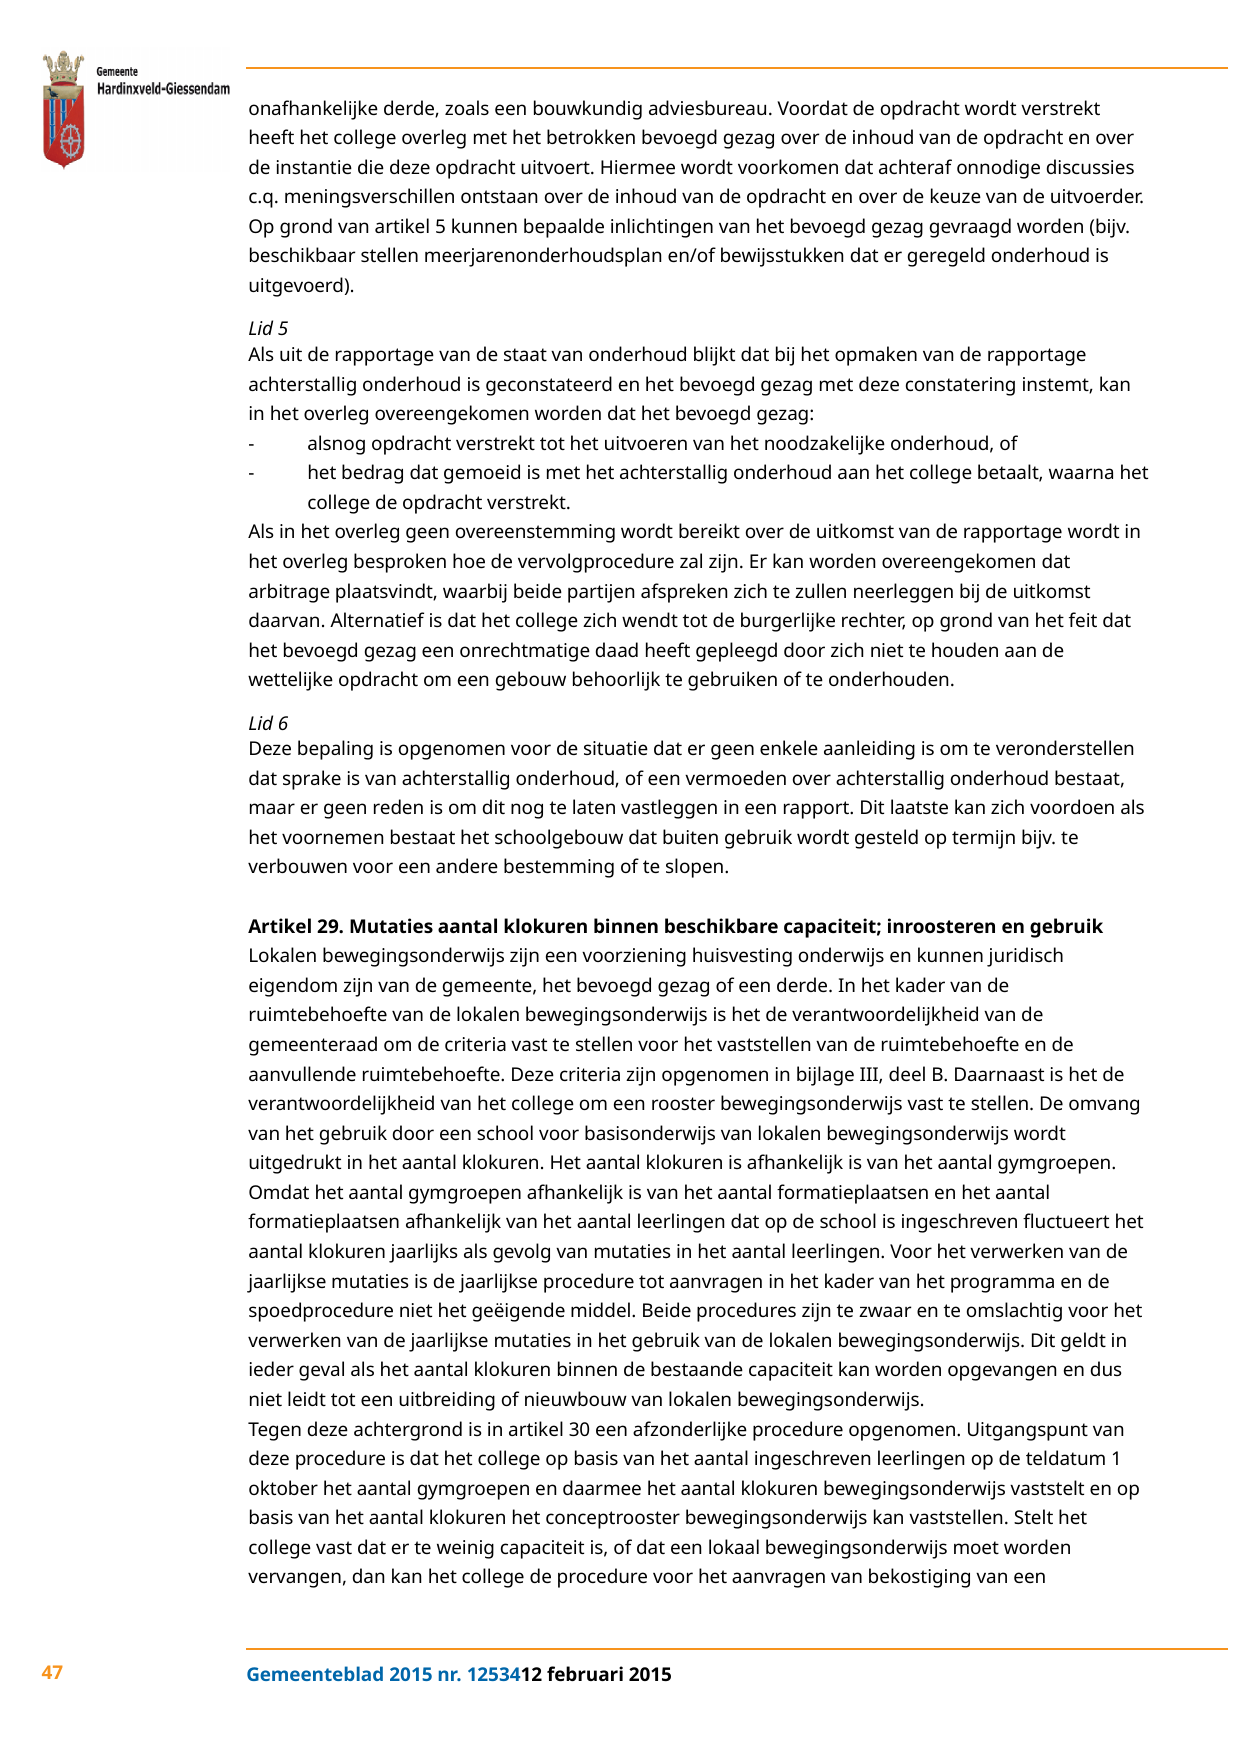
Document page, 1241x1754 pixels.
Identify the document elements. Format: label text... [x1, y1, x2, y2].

text Als uit de rapportage van de staat van onderhoud blijkt dat bij het opmaken van de rapportage achterstallig onderhoud is geconstateerd en het bevoegd gezag met deze constatering instemt, kan in het overleg overeengekomen worden dat het bevoegd gezag: [248, 341, 1152, 426]
text Lid 5 [248, 315, 1152, 341]
list alsnog opdracht verstrekt tot het uitvoeren van het noodzakelijke onderhoud, of [248, 430, 1152, 456]
text Artikel 29. Mutaties aantal klokuren binnen beschikbare capaciteit; inroosteren en gebruik [248, 913, 1152, 939]
picture [41, 47, 231, 172]
text Tegen deze achtergrond is in artikel 30 een afzonderlijke procedure opgenomen. Uitgangspunt van deze procedure is dat het college op basis van het aantal ingeschreven leerlingen op de teldatum 1 oktober het aantal gymgroepen en daarmee het aantal klokuren bewegingsonderwijs vaststelt en op basis van het aantal klokuren het conceptrooster bewegingsonderwijs kan vaststellen. Stelt het college vast dat er te weinig capaciteit is, of dat een lokaal bewegingsonderwijs moet worden vervangen, dan kan het college de procedure voor het aanvragen van bekostiging van een [248, 1416, 1152, 1589]
text Deze bepaling is opgenomen voor de situatie dat er geen enkele aanleiding is om te veronderstellen dat sprake is van achterstallig onderhoud, of een vermoeden over achterstallig onderhoud bestaat, maar er geen reden is om dit nog te laten vastleggen in een rapport. Dit laatste kan zich voordoen als het voornemen bestaat het schoolgebouw dat buiten gebruik wordt gesteld op termijn bijv. te verbouwen voor een andere bestemming of te slopen. [248, 735, 1152, 879]
text onafhankelijke derde, zoals een bouwkundig adviesbureau. Voordat de opdracht wordt verstrekt heeft het college overleg met het betrokken bevoegd gezag over de inhoud van de opdracht en over de instantie die deze opdracht uitvoert. Hiermee wordt voorkomen dat achteraf onnodige discussies c.q. meningsverschillen ontstaan over de inhoud van de opdracht en over de keuze van de uitvoerder. Op grond van artikel 5 kunnen bepaalde inlichtingen van het bevoegd gezag gevraagd worden (bijv. beschikbaar stellen meerjarenonderhoudsplan en/of bewijsstukken dat er geregeld onderhoud is uitgevoerd). [248, 95, 1152, 298]
text Lid 6 [248, 710, 1152, 735]
text Als in het overleg geen overeenstemming wordt bereikt over de uitkomst van de rapportage wordt in het overleg besproken hoe de vervolgprocedure zal zijn. Er kan worden overeengekomen dat arbitrage plaatsvindt, waarbij beide partijen afspreken zich te zullen neerleggen bij de uitkomst daarvan. Alternatief is dat het college zich wendt tot de burgerlijke rechter, op grond van het feit dat het bevoegd gezag een onrechtmatige daad heeft gepleegd door zich niet te houden aan de wettelijke opdracht om een gebouw behoorlijk te gebruiken of te onderhouden. [248, 519, 1152, 692]
list het bedrag dat gemoeid is met het achterstallig onderhoud aan het college betaalt, waarna het college de opdracht verstrekt. [248, 459, 1152, 515]
text Lokalen bewegingsonderwijs zijn een voorziening huisvesting onderwijs en kunnen juridisch eigendom zijn van de gemeente, het bevoegd gezag of een derde. In het kader van de ruimtebehoefte van de lokalen bewegingsonderwijs is het de verantwoordelijkheid van de gemeenteraad om de criteria vast te stellen voor het vaststellen van de ruimtebehoefte en de aanvullende ruimtebehoefte. Deze criteria zijn opgenomen in bijlage III, deel B. Daarnaast is het de verantwoordelijkheid van het college om een rooster bewegingsonderwijs vast te stellen. De omvang van het gebruik door een school voor basisonderwijs van lokalen bewegingsonderwijs wordt uitgedrukt in het aantal klokuren. Het aantal klokuren is afhankelijk is van het aantal gymgroepen. Omdat het aantal gymgroepen afhankelijk is van het aantal formatieplaatsen en het aantal formatieplaatsen afhankelijk van het aantal leerlingen dat op de school is ingeschreven fluctueert het aantal klokuren jaarlijks als gevolg van mutaties in het aantal leerlingen. Voor het verwerken van de jaarlijkse mutaties is de jaarlijkse procedure tot aanvragen in het kader van het programma en de spoedprocedure niet het geëigende middel. Beide procedures zijn te zwaar en te omslachtig voor het verwerken van de jaarlijkse mutaties in het gebruik van de lokalen bewegingsonderwijs. Dit geldt in ieder geval als het aantal klokuren binnen de bestaande capaciteit kan worden opgevangen en dus niet leidt tot een uitbreiding of nieuwbouw van lokalen bewegingsonderwijs. [248, 942, 1152, 1412]
